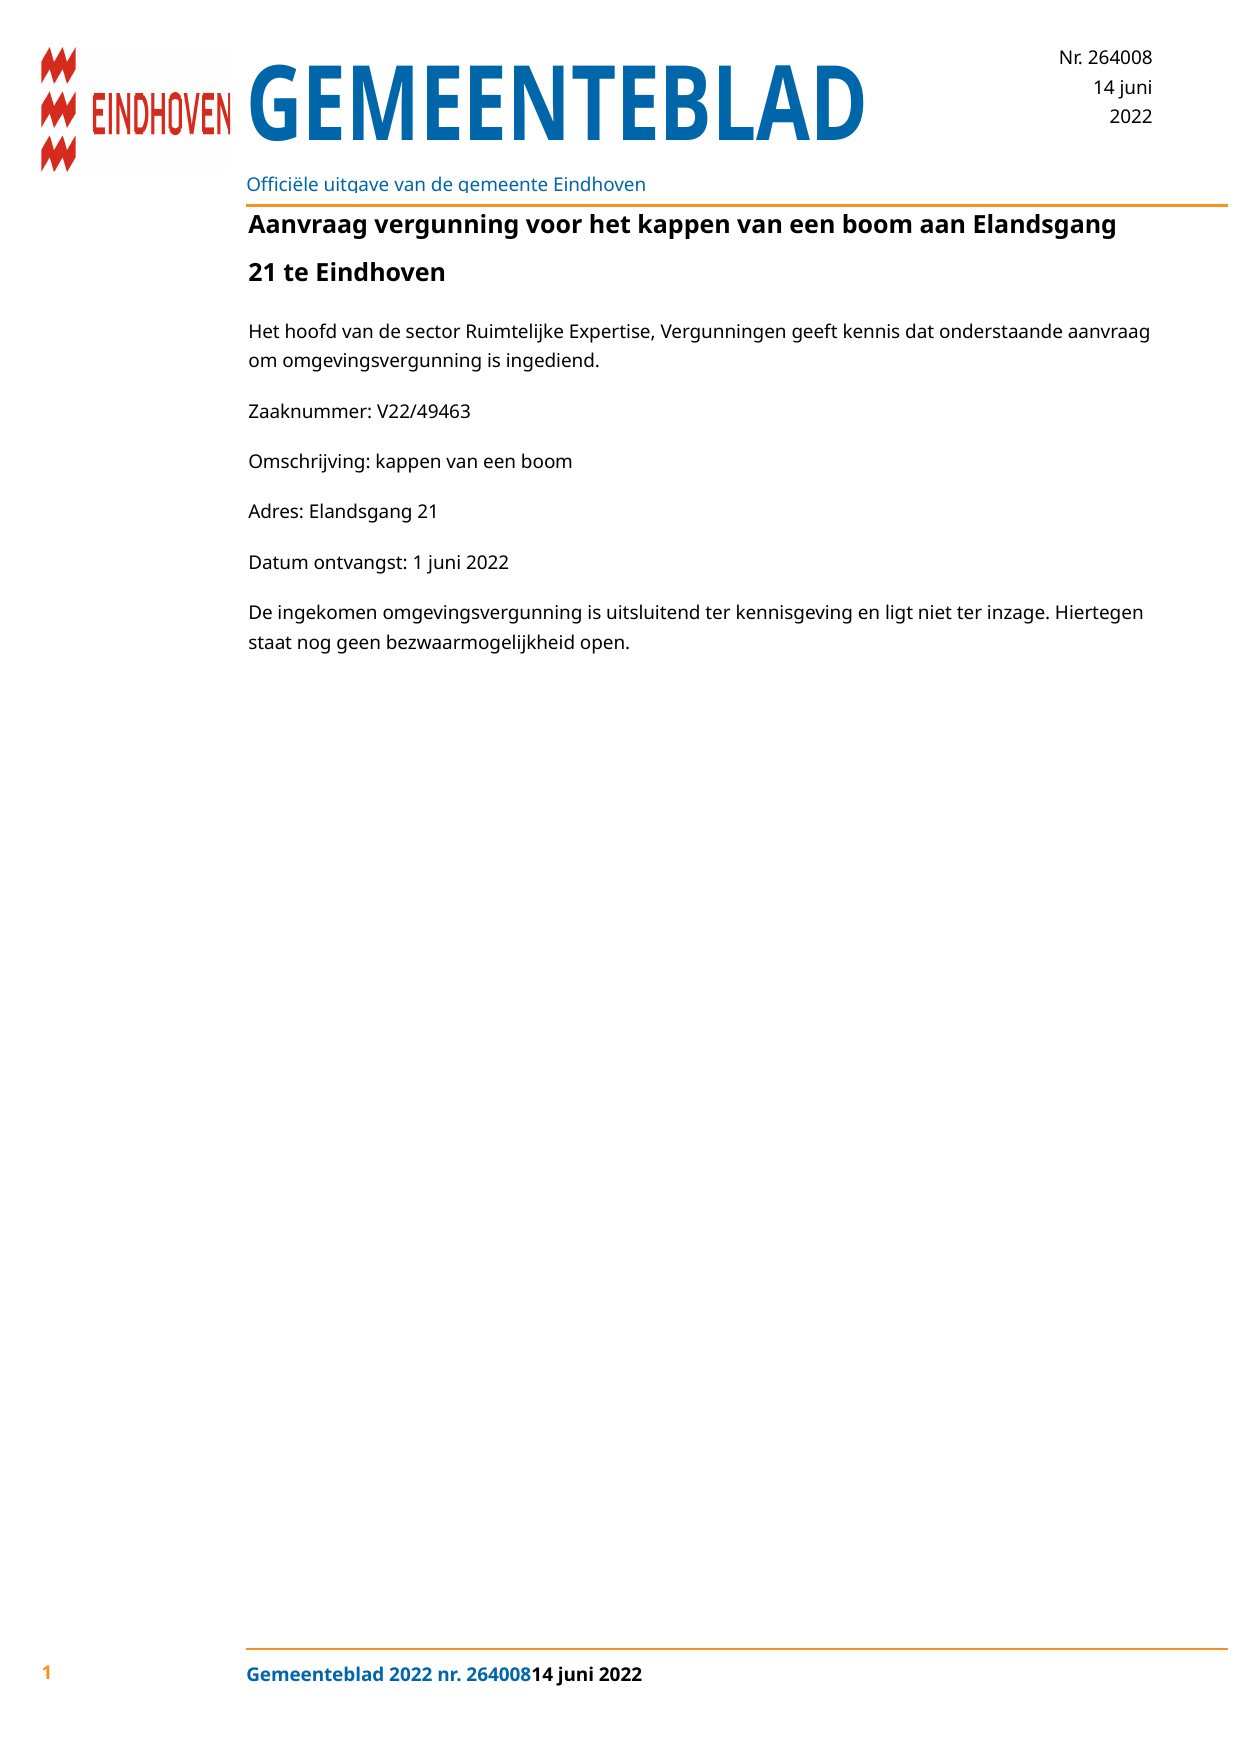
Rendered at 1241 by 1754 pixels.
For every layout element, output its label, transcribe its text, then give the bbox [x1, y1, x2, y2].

text Datum ontvangst: 1 juni 2022 [248, 549, 1152, 575]
picture [41, 47, 231, 172]
text De ingekomen omgevingsvergunning is uitsluitend ter kennisgeving en ligt niet ter inzage. Hiertegen staat nog geen bezwaarmogelijkheid open. [248, 599, 1152, 655]
text Het hoofd van de sector Ruimtelijke Expertise, Vergunningen geeft kennis dat onderstaande aanvraag om omgevingsvergunning is ingediend. [248, 318, 1152, 373]
text Aanvraag vergunning voor het kappen van een boom aan Elandsgang 21 te Eindhoven [248, 207, 1152, 288]
text Omschrijving: kappen van een boom [248, 448, 1152, 474]
text Zaaknummer: V22/49463 [248, 398, 1152, 424]
text Adres: Elandsgang 21 [248, 499, 1152, 524]
